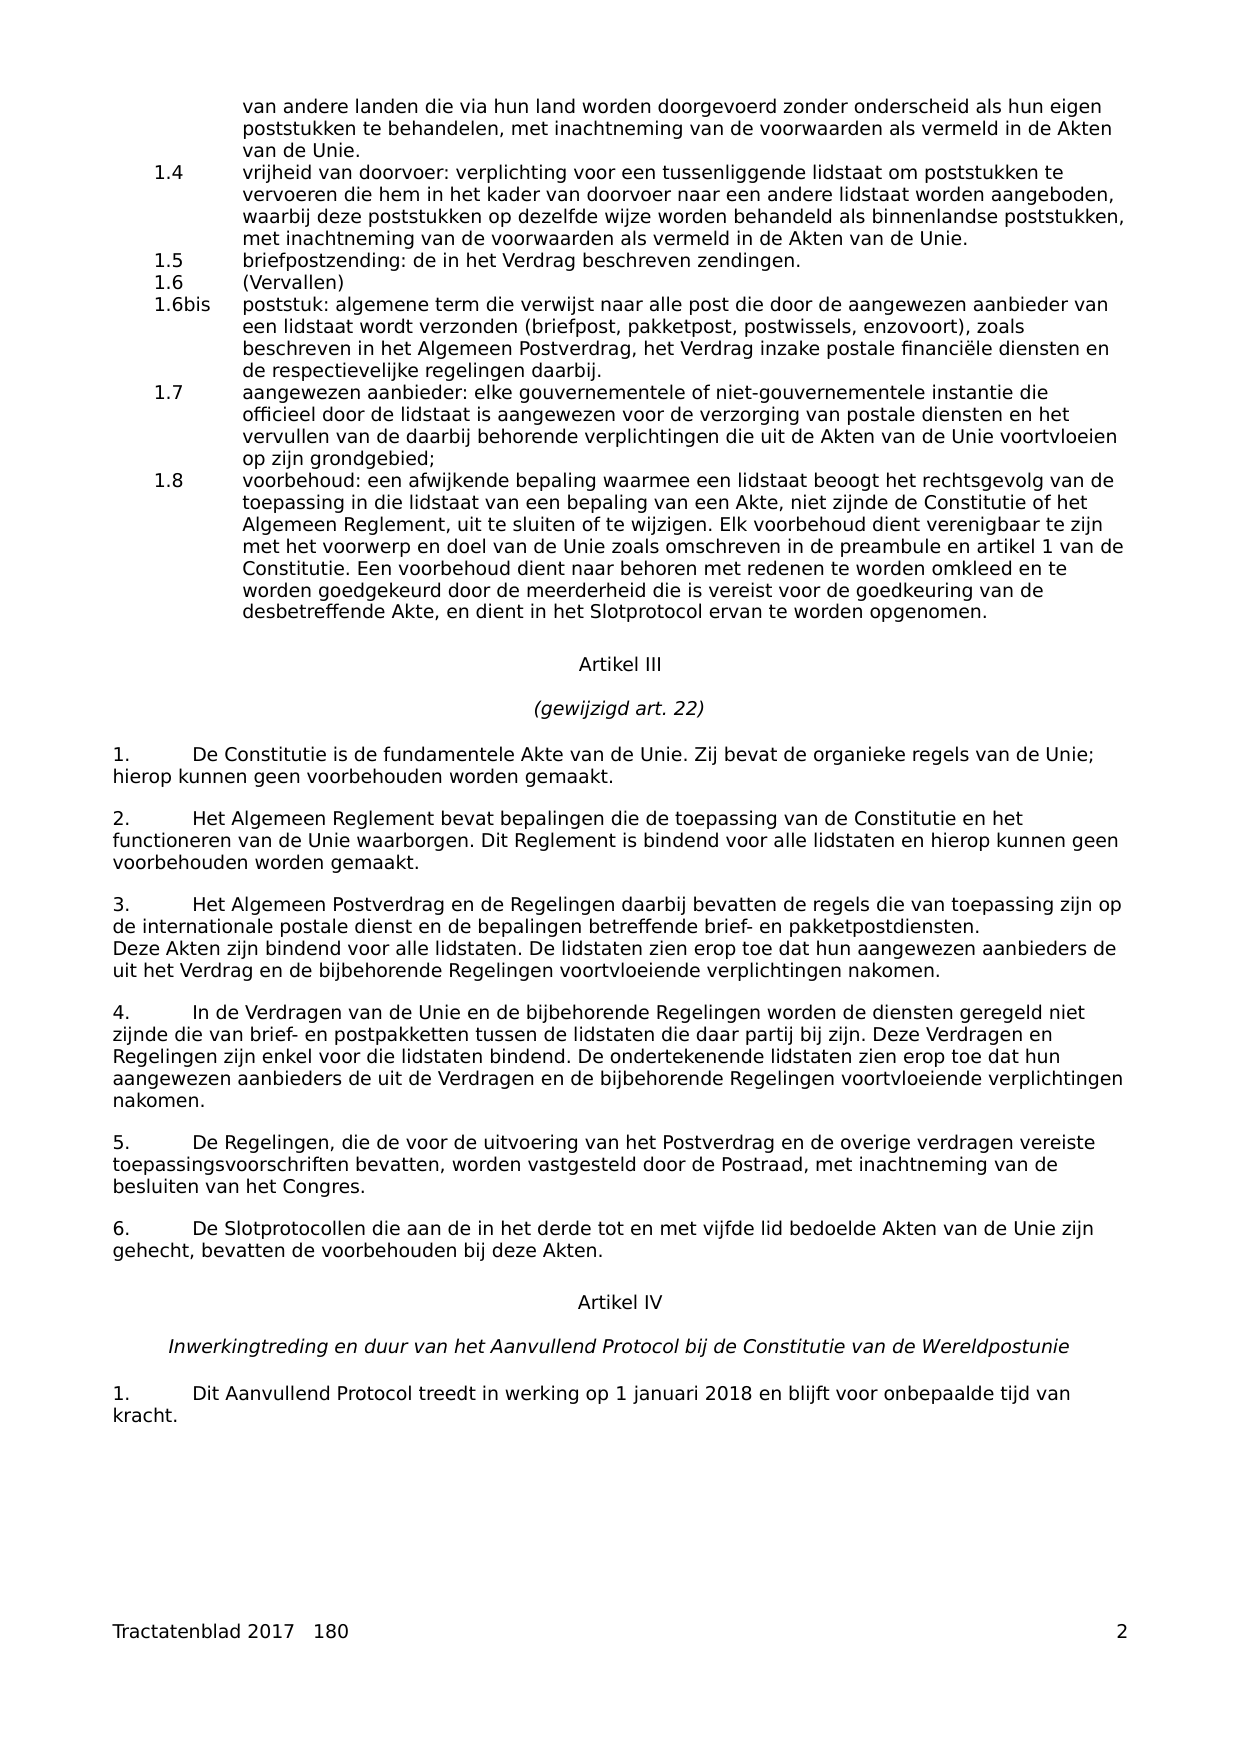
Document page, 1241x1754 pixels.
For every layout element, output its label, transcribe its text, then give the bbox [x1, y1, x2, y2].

text 4. In de Verdragen van de Unie en de bijbehorende Regelingen worden de diensten geregeld niet zijnde die van brief- en postpakketten tussen de lidstaten die daar partij bij zijn. Deze Verdragen en Regelingen zijn enkel voor die lidstaten bindend. De ondertekenende lidstaten zien erop toe dat hun aangewezen aanbieders de uit de Verdragen en de bijbehorende Regelingen voortvloeiende verplichtingen nakomen. [112, 1002, 1128, 1112]
text 1.6bis poststuk: algemene term die verwijst naar alle post die door de aangewezen aanbieder van een lidstaat wordt verzonden (briefpost, pakketpost, postwissels, enzovoort), zoals beschreven in het Algemeen Postverdrag, het Verdrag inzake postale financiële diensten en de respectievelijke regelingen daarbij. [153, 294, 1128, 382]
text 5. De Regelingen, die de voor de uitvoering van het Postverdrag en de overige verdragen vereiste toepassingsvoorschriften bevatten, worden vastgesteld door de Postraad, met inachtneming van de besluiten van het Congres. [112, 1132, 1128, 1198]
text 3. Het Algemeen Postverdrag en de Regelingen daarbij bevatten de regels die van toepassing zijn op de internationale postale dienst en de bepalingen betreffende brief- en pakketpostdiensten. [112, 894, 1128, 938]
subtitle Artikel III (gewijzigd art. 22) [112, 653, 1128, 719]
text 1.5 briefpostzending: de in het Verdrag beschreven zendingen. [153, 250, 1128, 272]
text Deze Akten zijn bindend voor alle lidstaten. De lidstaten zien erop toe dat hun aangewezen aanbieders de uit het Verdrag en de bijbehorende Regelingen voortvloeiende verplichtingen nakomen. [112, 938, 1128, 982]
text 1.6 (Vervallen) [153, 272, 1128, 294]
text 1.4 vrijheid van doorvoer: verplichting voor een tussenliggende lidstaat om poststukken te vervoeren die hem in het kader van doorvoer naar een andere lidstaat worden aangeboden, waarbij deze poststukken op dezelfde wijze worden behandeld als binnenlandse poststukken, met inachtneming van de voorwaarden als vermeld in de Akten van de Unie. [153, 162, 1128, 250]
text 1. De Constitutie is de fundamentele Akte van de Unie. Zij bevat de organieke regels van de Unie; hierop kunnen geen voorbehouden worden gemaakt. [112, 744, 1128, 788]
subtitle Artikel IV Inwerkingtreding en duur van het Aanvullend Protocol bij de Constitutie van de Wereldpostunie [112, 1292, 1128, 1358]
text van andere landen die via hun land worden doorgevoerd zonder onderscheid als hun eigen poststukken te behandelen, met inachtneming van de voorwaarden als vermeld in de Akten van de Unie. [153, 96, 1128, 162]
text 2. Het Algemeen Reglement bevat bepalingen die de toepassing van de Constitutie en het functioneren van de Unie waarborgen. Dit Reglement is bindend voor alle lidstaten en hierop kunnen geen voorbehouden worden gemaakt. [112, 808, 1128, 874]
text 1.8 voorbehoud: een afwijkende bepaling waarmee een lidstaat beoogt het rechtsgevolg van de toepassing in die lidstaat van een bepaling van een Akte, niet zijnde de Constitutie of het Algemeen Reglement, uit te sluiten of te wijzigen. Elk voorbehoud dient verenigbaar te zijn met het voorwerp en doel van de Unie zoals omschreven in de preambule en artikel 1 van de Constitutie. Een voorbehoud dient naar behoren met redenen te worden omkleed en te worden goedgekeurd door de meerderheid die is vereist voor de goedkeuring van de desbetreffende Akte, en dient in het Slotprotocol ervan te worden opgenomen. [153, 469, 1128, 623]
text 1. Dit Aanvullend Protocol treedt in werking op 1 januari 2018 en blijft voor onbepaalde tijd van kracht. [112, 1383, 1128, 1427]
text 1.7 aangewezen aanbieder: elke gouvernementele of niet-gouvernementele instantie die officieel door de lidstaat is aangewezen voor de verzorging van postale diensten en het vervullen van de daarbij behorende verplichtingen die uit de Akten van de Unie voortvloeien op zijn grondgebied; [153, 382, 1128, 469]
text 6. De Slotprotocollen die aan de in het derde tot en met vijfde lid bedoelde Akten van de Unie zijn gehecht, bevatten de voorbehouden bij deze Akten. [112, 1218, 1128, 1262]
